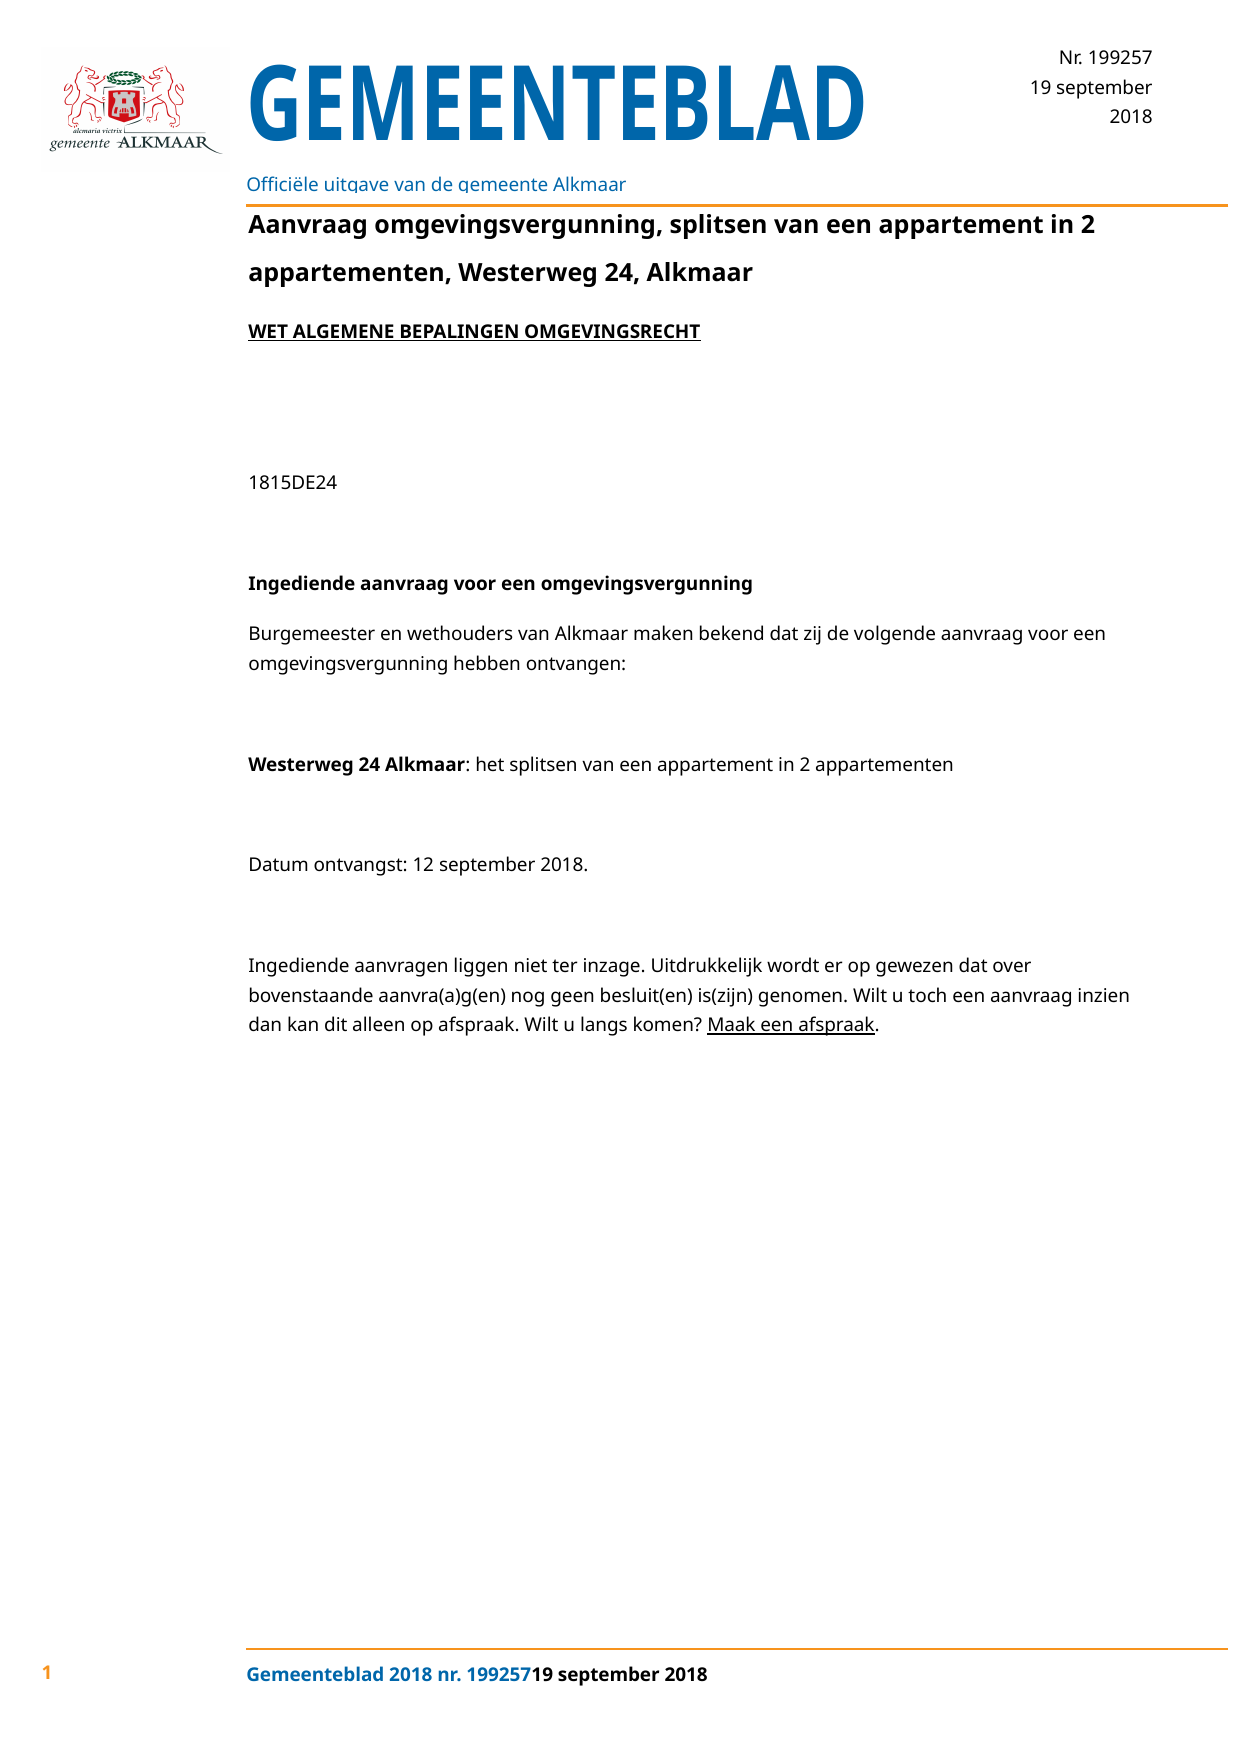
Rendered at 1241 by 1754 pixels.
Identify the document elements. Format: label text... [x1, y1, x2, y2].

text WET ALGEMENE BEPALINGEN OMGEVINGSRECHT [248, 318, 1152, 344]
text Westerweg 24 Alkmaar: het splitsen van een appartement in 2 appartementen [248, 751, 1152, 777]
text 1815DE24 [248, 469, 1152, 495]
picture [41, 47, 231, 172]
text Ingediende aanvragen liggen niet ter inzage. Uitdrukkelijk wordt er op gewezen dat over bovenstaande aanvra(a)g(en) nog geen besluit(en) is(zijn) genomen. Wilt u toch een aanvraag inzien dan kan dit alleen op afspraak. Wilt u langs komen? Maak een afspraak. [248, 952, 1152, 1037]
text Burgemeester en wethouders van Alkmaar maken bekend dat zij de volgende aanvraag voor een omgevingsvergunning hebben ontvangen: [248, 620, 1152, 676]
text Aanvraag omgevingsvergunning, splitsen van een appartement in 2 appartementen, Westerweg 24, Alkmaar [248, 207, 1152, 288]
text Datum ontvangst: 12 september 2018. [248, 852, 1152, 877]
text Ingediende aanvraag voor een omgevingsvergunning [248, 570, 1152, 596]
